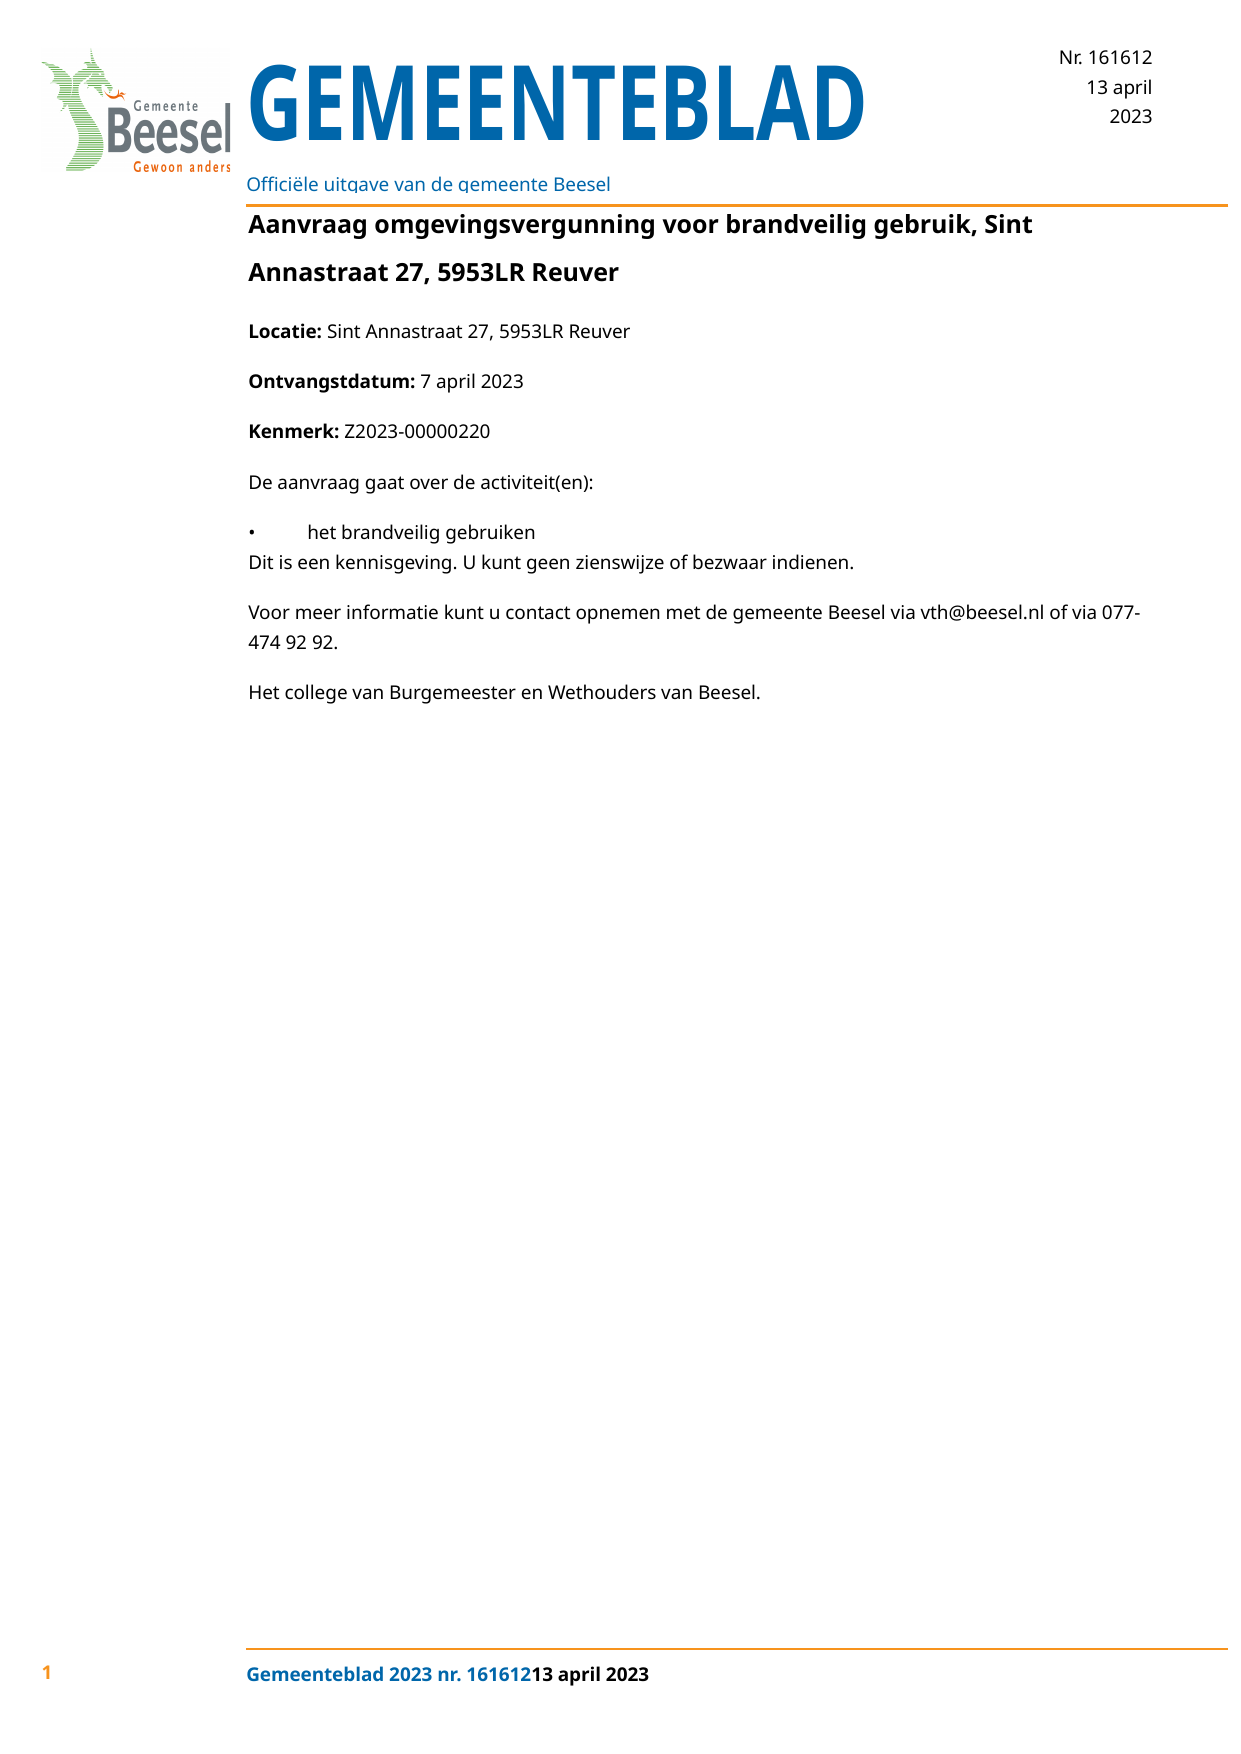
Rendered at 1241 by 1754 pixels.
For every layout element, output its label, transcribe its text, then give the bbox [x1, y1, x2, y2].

picture [41, 47, 231, 172]
text Het college van Burgemeester en Wethouders van Beesel. [248, 679, 1152, 705]
text Locatie: Sint Annastraat 27, 5953LR Reuver [248, 318, 1152, 344]
text Dit is een kennisgeving. U kunt geen zienswijze of bezwaar indienen. [248, 549, 1152, 575]
text Ontvangstdatum: 7 april 2023 [248, 368, 1152, 394]
text Kenmerk: Z2023-00000220 [248, 419, 1152, 444]
text Voor meer informatie kunt u contact opnemen met de gemeente Beesel via vth@beesel.nl of via 077-474 92 92. [248, 599, 1152, 655]
text De aanvraag gaat over de activiteit(en): [248, 469, 1152, 495]
text Aanvraag omgevingsvergunning voor brandveilig gebruik, Sint Annastraat 27, 5953LR Reuver [248, 207, 1152, 288]
list het brandveilig gebruiken [248, 519, 1152, 545]
